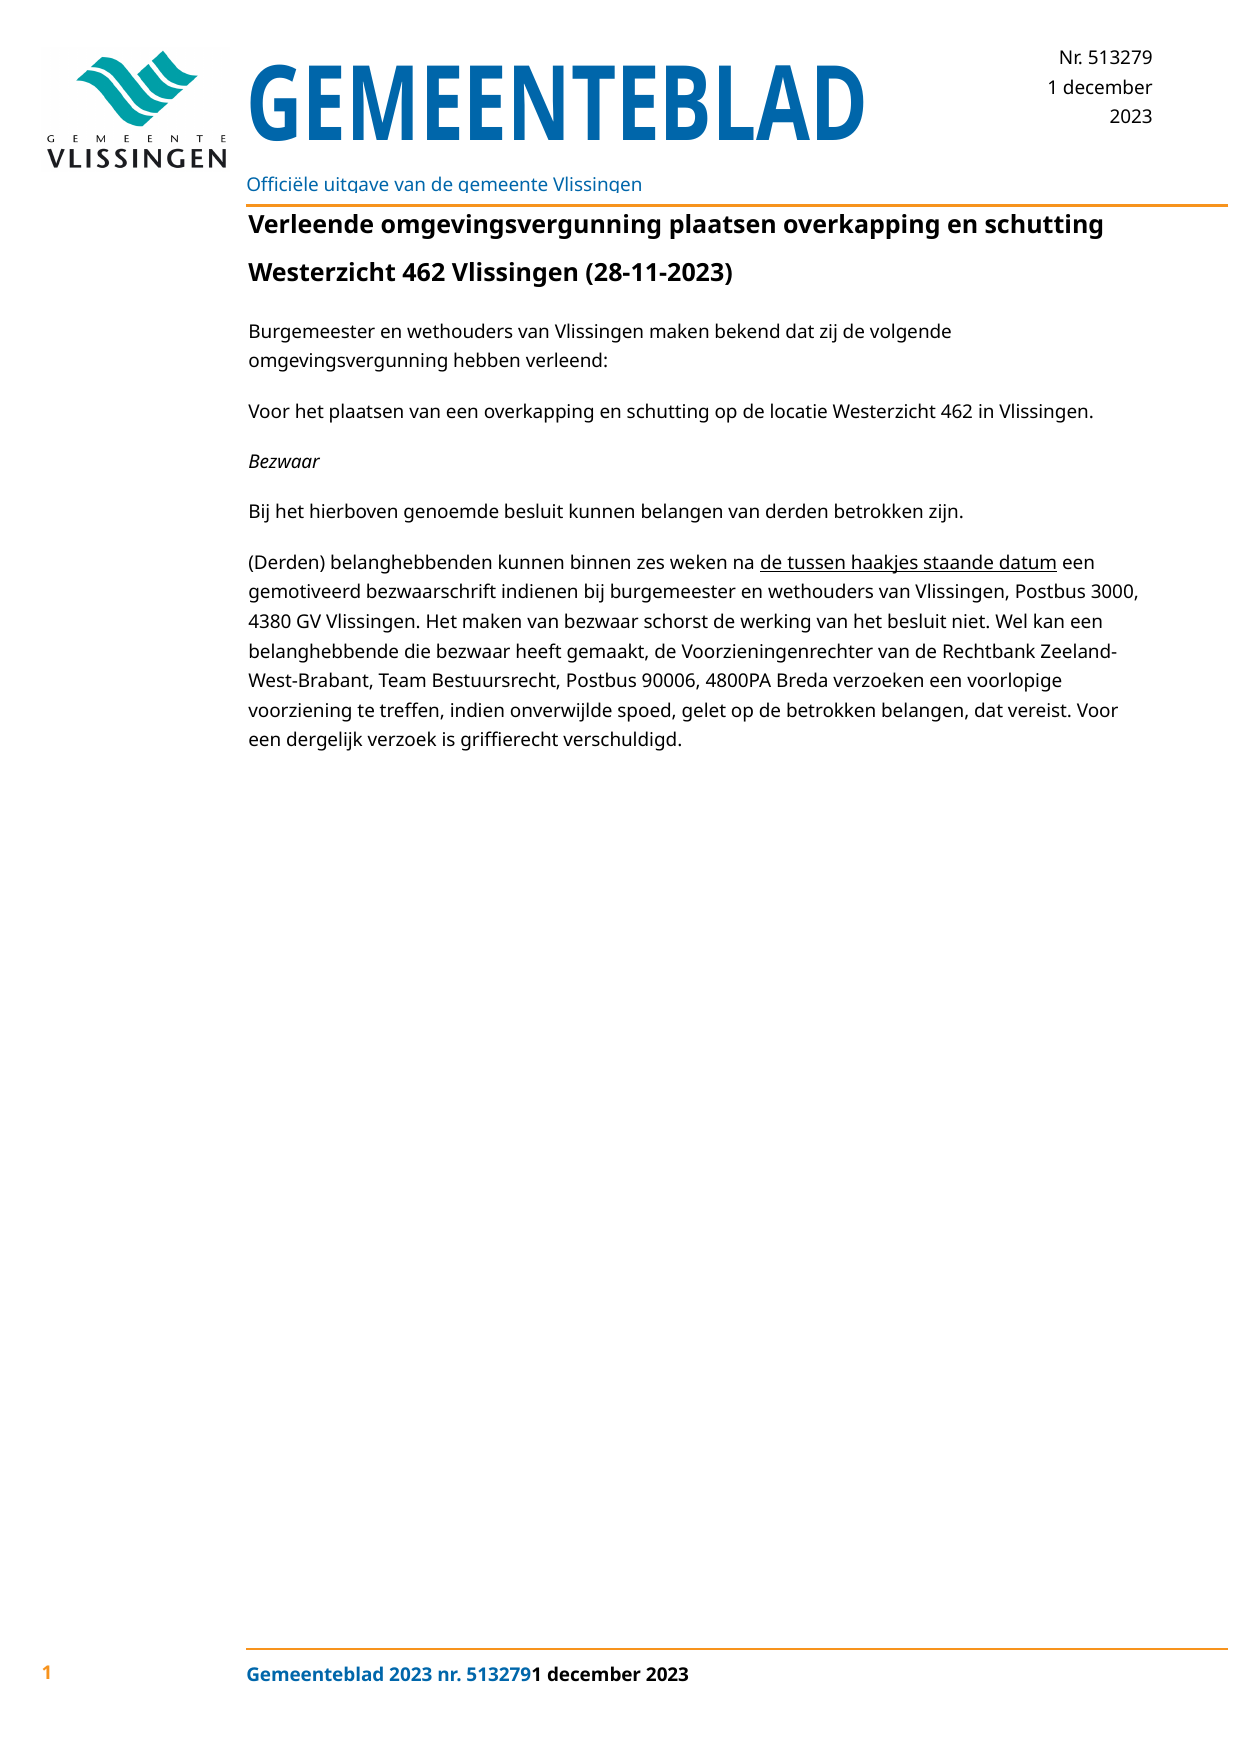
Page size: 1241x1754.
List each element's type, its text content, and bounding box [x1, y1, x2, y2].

text Bezwaar [248, 448, 1152, 474]
text (Derden) belanghebbenden kunnen binnen zes weken na de tussen haakjes staande datum een gemotiveerd bezwaarschrift indienen bij burgemeester en wethouders van Vlissingen, Postbus 3000, 4380 GV Vlissingen. Het maken van bezwaar schorst de werking van het besluit niet. Wel kan een belanghebbende die bezwaar heeft gemaakt, de Voorzieningenrechter van de Rechtbank Zeeland-West-Brabant, Team Bestuursrecht, Postbus 90006, 4800PA Breda verzoeken een voorlopige voorziening te treffen, indien onverwijlde spoed, gelet op de betrokken belangen, dat vereist. Voor een dergelijk verzoek is griffierecht verschuldigd. [248, 549, 1152, 752]
picture [41, 47, 231, 172]
text Bij het hierboven genoemde besluit kunnen belangen van derden betrokken zijn. [248, 499, 1152, 524]
text Voor het plaatsen van een overkapping en schutting op de locatie Westerzicht 462 in Vlissingen. [248, 398, 1152, 424]
text Burgemeester en wethouders van Vlissingen maken bekend dat zij de volgende omgevingsvergunning hebben verleend: [248, 318, 1152, 373]
text Verleende omgevingsvergunning plaatsen overkapping en schutting Westerzicht 462 Vlissingen (28-11-2023) [248, 207, 1152, 288]
